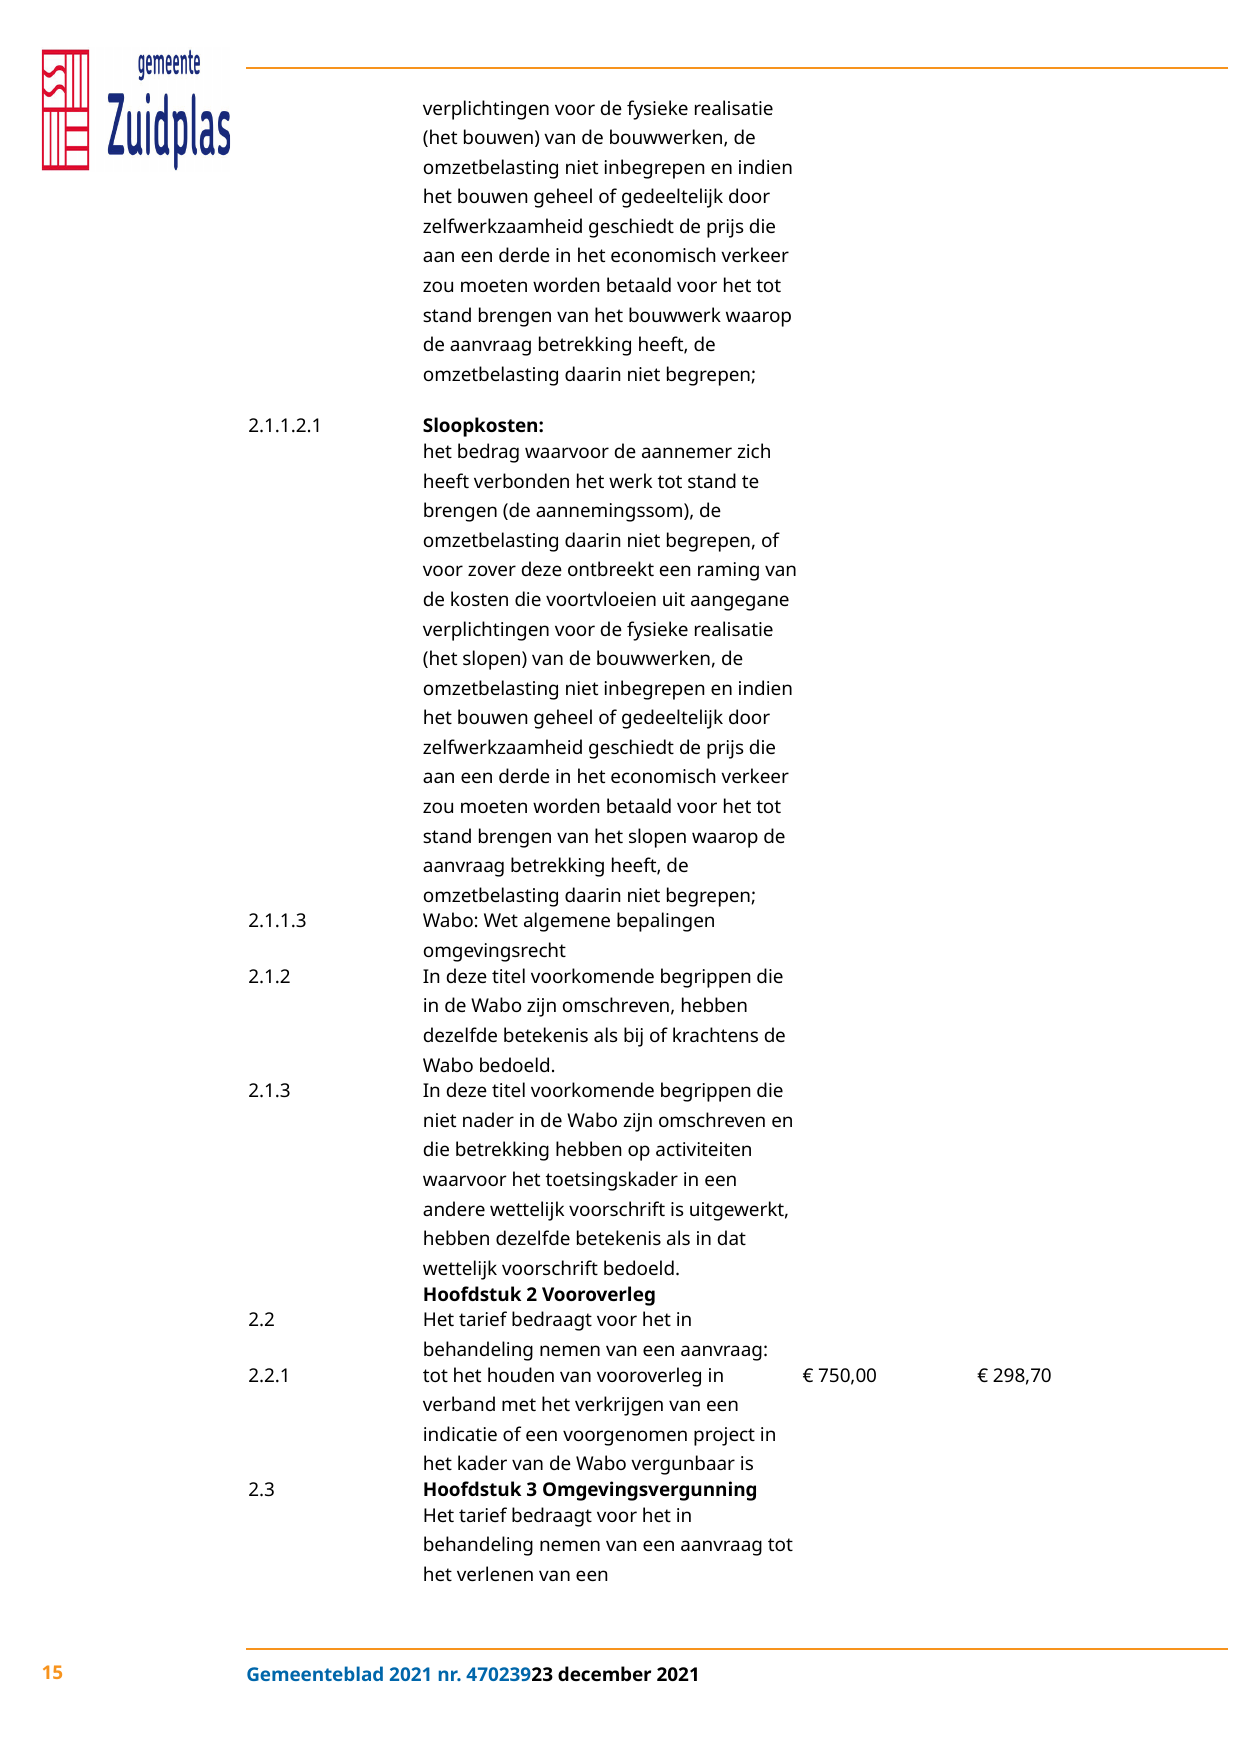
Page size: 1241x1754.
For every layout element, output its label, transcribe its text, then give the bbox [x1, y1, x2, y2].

table_cell [248, 438, 423, 908]
table_cell [423, 387, 802, 412]
table_cell [802, 908, 977, 963]
table_cell 2.1.3 [248, 1078, 423, 1281]
table_cell het bedrag waarvoor de aannemer zich heeft verbonden het werk tot stand te brengen (de aannemingssom), de omzetbelasting daarin niet begrepen, of voor zover deze ontbreekt een raming van de kosten die voortvloeien uit aangegane verplichtingen voor de fysieke realisatie (het slopen) van de bouwwerken, de omzetbelasting niet inbegrepen en indien het bouwen geheel of gedeeltelijk door zelfwerkzaamheid geschiedt de prijs die aan een derde in het economisch verkeer zou moeten worden betaald voor het tot stand brengen van het slopen waarop de aanvraag betrekking heeft, de omzetbelasting daarin niet begrepen; [423, 438, 802, 908]
table_cell In deze titel voorkomende begrippen die niet nader in de Wabo zijn omschreven en die betrekking hebben op activiteiten waarvoor het toetsingskader in een andere wettelijk voorschrift is uitgewerkt, hebben dezelfde betekenis als in dat wettelijk voorschrift bedoeld. [423, 1078, 802, 1281]
table_cell € 298,70 [977, 1362, 1152, 1476]
table_cell [802, 413, 977, 438]
table_cell [977, 1281, 1152, 1306]
table_cell [802, 1476, 977, 1502]
table_cell [977, 1502, 1152, 1587]
table_cell [977, 95, 1152, 387]
table_cell Het tarief bedraagt voor het in behandeling nemen van een aanvraag tot het verlenen van een [423, 1502, 802, 1587]
table_cell [248, 1502, 423, 1587]
table_cell tot het houden van vooroverleg in verband met het verkrijgen van een indicatie of een voorgenomen project in het kader van de Wabo vergunbaar is [423, 1362, 802, 1476]
table_cell In deze titel voorkomende begrippen die in de Wabo zijn omschreven, hebben dezelfde betekenis als bij of krachtens de Wabo bedoeld. [423, 963, 802, 1077]
table_cell Het tarief bedraagt voor het in behandeling nemen van een aanvraag: [423, 1306, 802, 1362]
table_cell [802, 1078, 977, 1281]
table_cell [977, 1078, 1152, 1281]
table_cell [977, 908, 1152, 963]
table_cell 2.3 [248, 1476, 423, 1502]
table_cell [248, 387, 423, 412]
table_cell 2.1.1.3 [248, 908, 423, 963]
table_cell 2.1.1.2.1 [248, 413, 423, 438]
table_cell [977, 387, 1152, 412]
table_cell [977, 1476, 1152, 1502]
table_cell Hoofdstuk 2 Vooroverleg [423, 1281, 802, 1306]
table_cell [802, 1502, 977, 1587]
table_cell Wabo: Wet algemene bepalingen omgevingsrecht [423, 908, 802, 963]
table_cell [802, 95, 977, 387]
table_cell [977, 438, 1152, 908]
table_cell [802, 387, 977, 412]
table_cell 2.1.2 [248, 963, 423, 1077]
table_cell [802, 1281, 977, 1306]
table_cell Sloopkosten: [423, 413, 802, 438]
table_cell Hoofdstuk 3 Omgevingsvergunning [423, 1476, 802, 1502]
table_cell [977, 963, 1152, 1077]
table_cell € 750,00 [802, 1362, 977, 1476]
table_cell [802, 1306, 977, 1362]
table_cell [977, 1306, 1152, 1362]
table_cell [248, 95, 423, 387]
table_cell [802, 963, 977, 1077]
table_cell 2.2.1 [248, 1362, 423, 1476]
table_cell [977, 413, 1152, 438]
picture [41, 47, 231, 172]
table_cell [802, 438, 977, 908]
table_cell [248, 1281, 423, 1306]
table_cell verplichtingen voor de fysieke realisatie (het bouwen) van de bouwwerken, de omzetbelasting niet inbegrepen en indien het bouwen geheel of gedeeltelijk door zelfwerkzaamheid geschiedt de prijs die aan een derde in het economisch verkeer zou moeten worden betaald voor het tot stand brengen van het bouwwerk waarop de aanvraag betrekking heeft, de omzetbelasting daarin niet begrepen; [423, 95, 802, 387]
table_cell 2.2 [248, 1306, 423, 1362]
